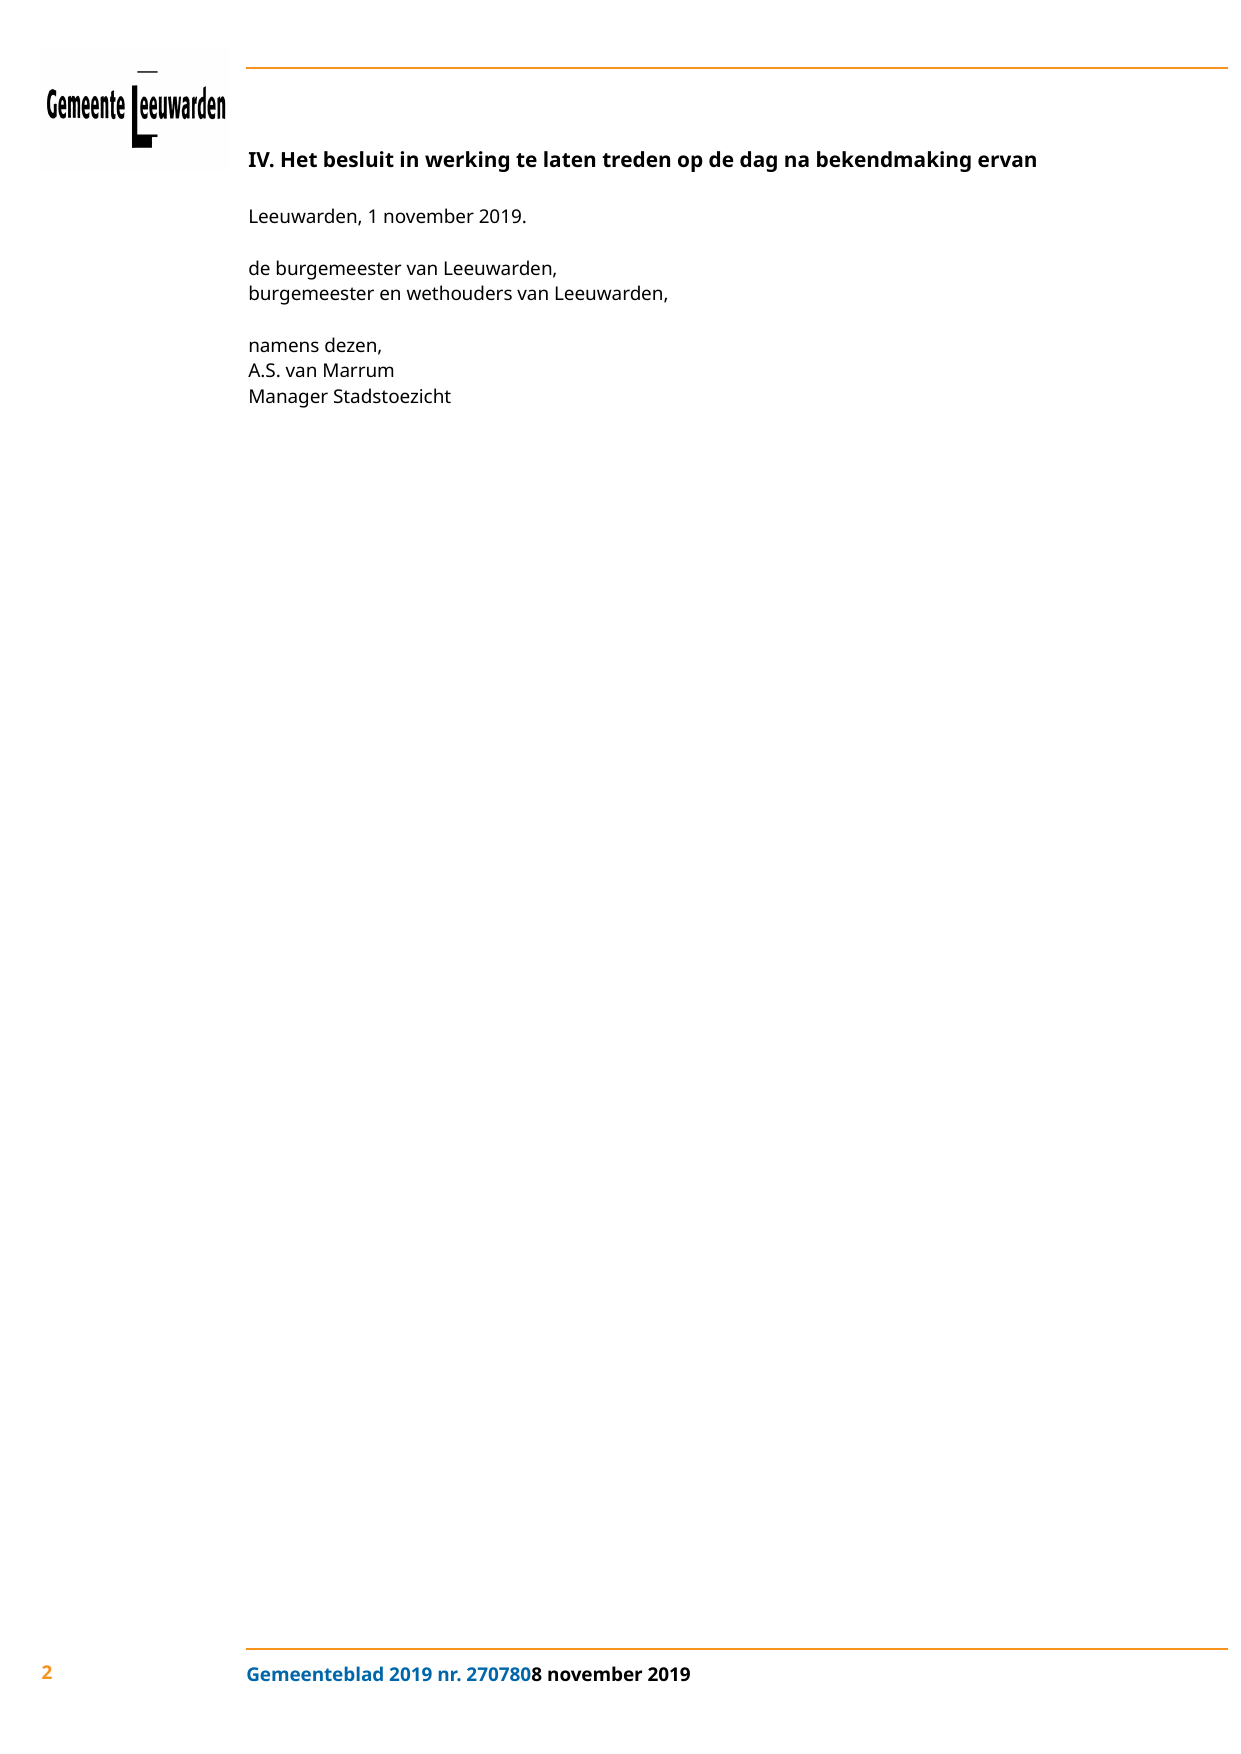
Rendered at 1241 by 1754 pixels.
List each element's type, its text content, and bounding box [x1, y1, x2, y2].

text Leeuwarden, 1 november 2019. [248, 203, 1152, 229]
picture [41, 47, 231, 172]
text burgemeester en wethouders van Leeuwarden, [248, 280, 1152, 306]
text namens dezen, [248, 332, 1152, 358]
text de burgemeester van Leeuwarden, [248, 255, 1152, 280]
text IV. Het besluit in werking te laten treden op de dag na bekendmaking ervan [248, 145, 1152, 174]
text Manager Stadstoezicht [248, 383, 1152, 409]
text A.S. van Marrum [248, 358, 1152, 383]
